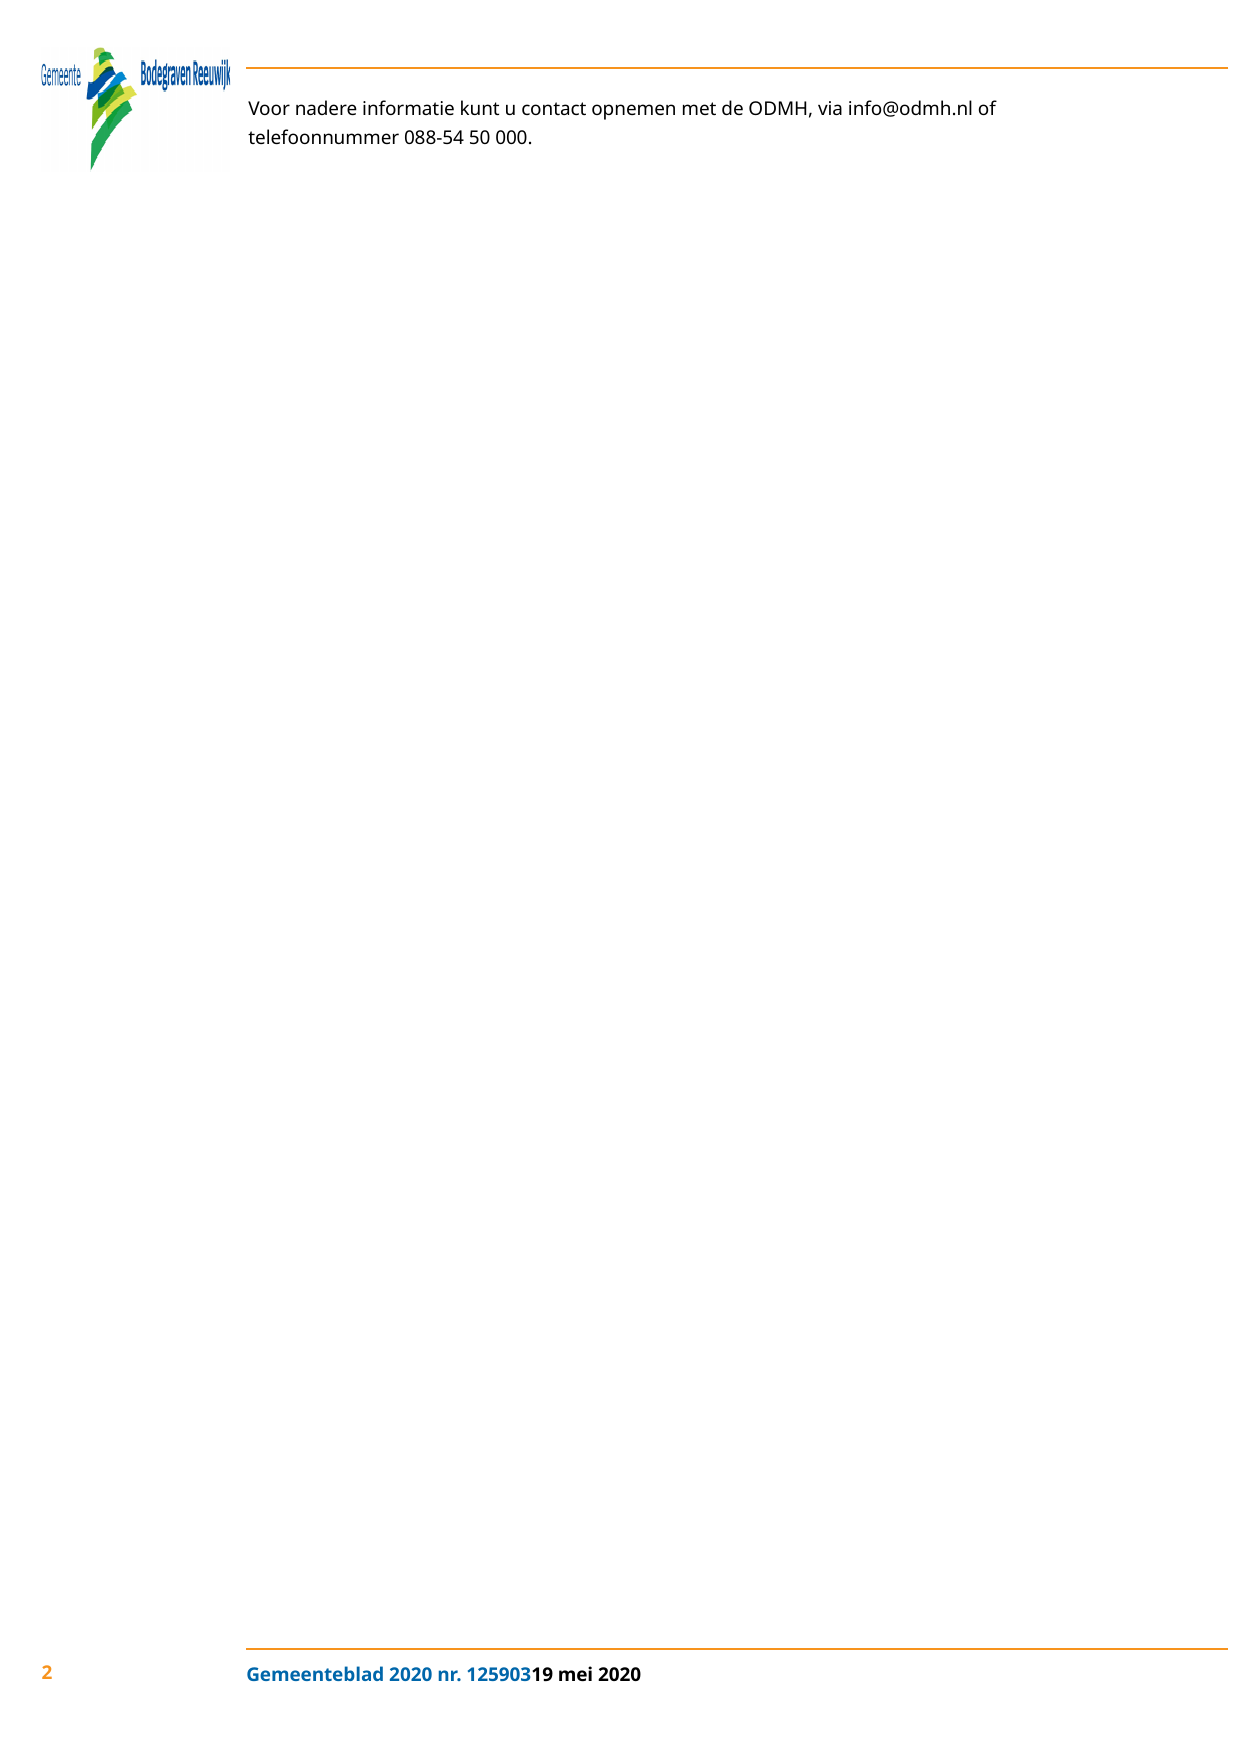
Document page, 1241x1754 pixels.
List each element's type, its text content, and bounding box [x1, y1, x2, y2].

text Voor nadere informatie kunt u contact opnemen met de ODMH, via info@odmh.nl of telefoonnummer 088-54 50 000. [248, 95, 1152, 150]
picture [41, 47, 231, 172]
